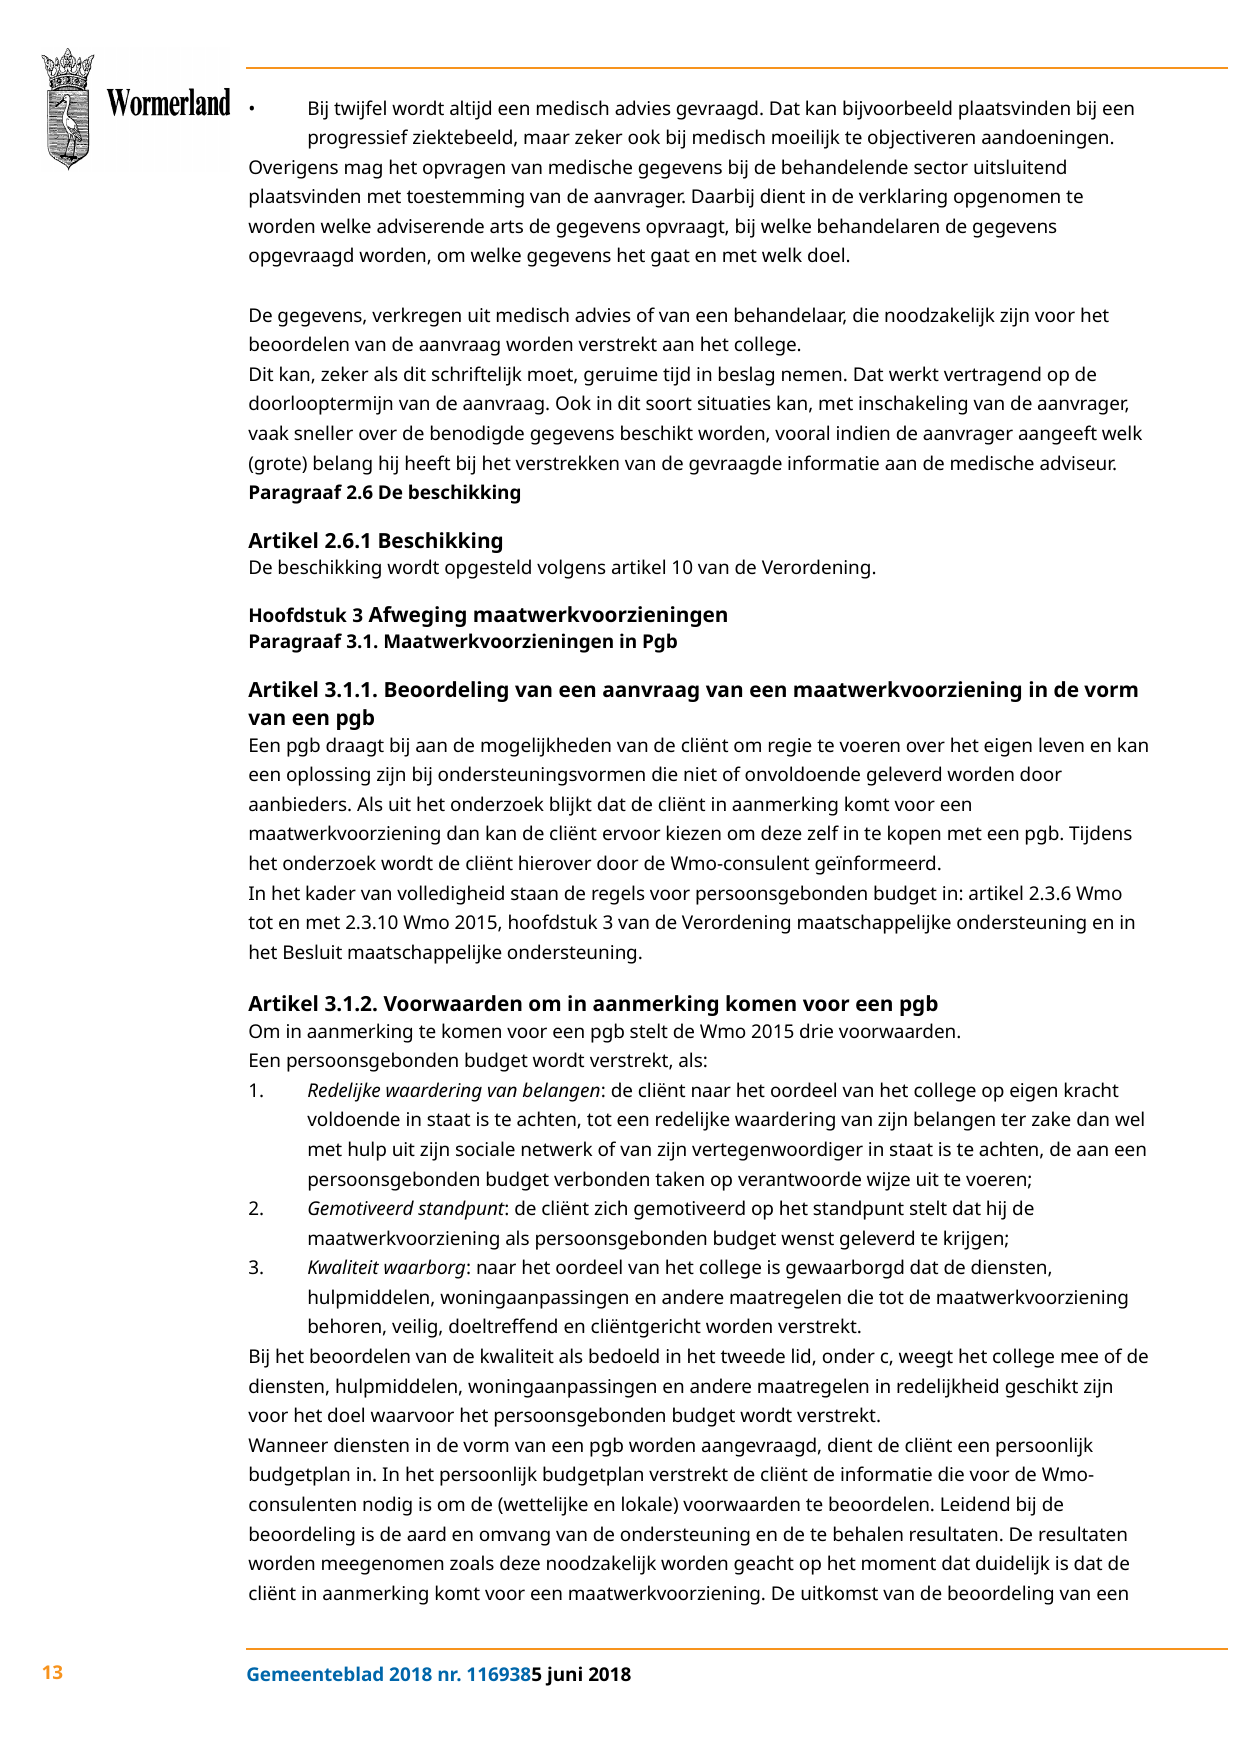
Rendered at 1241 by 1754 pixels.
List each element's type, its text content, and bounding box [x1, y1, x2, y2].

text Om in aanmerking te komen voor een pgb stelt de Wmo 2015 drie voorwaarden. [248, 1018, 1152, 1043]
text Wanneer diensten in de vorm van een pgb worden aangevraagd, dient de cliënt een persoonlijk budgetplan in. In het persoonlijk budgetplan verstrekt de cliënt de informatie die voor de Wmo-consulenten nodig is om de (wettelijke en lokale) voorwaarden te beoordelen. Leidend bij de beoordeling is de aard en omvang van de ondersteuning en de te behalen resultaten. De resultaten worden meegenomen zoals deze noodzakelijk worden geacht op het moment dat duidelijk is dat de cliënt in aanmerking komt voor een maatwerkvoorziening. De uitkomst van de beoordeling van een [248, 1432, 1152, 1606]
text Een pgb draagt bij aan de mogelijkheden van de cliënt om regie te voeren over het eigen leven en kan een oplossing zijn bij ondersteuningsvormen die niet of onvoldoende geleverd worden door aanbieders. Als uit het onderzoek blijkt dat de cliënt in aanmerking komt voor een maatwerkvoorziening dan kan de cliënt ervoor kiezen om deze zelf in te kopen met een pgb. Tijdens het onderzoek wordt de cliënt hierover door de Wmo-consulent geïnformeerd. [248, 732, 1152, 876]
list Bij twijfel wordt altijd een medisch advies gevraagd. Dat kan bijvoorbeeld plaatsvinden bij een progressief ziektebeeld, maar zeker ook bij medisch moeilijk te objectiveren aandoeningen. [248, 95, 1152, 150]
text Bij het beoordelen van de kwaliteit als bedoeld in het tweede lid, onder c, weegt het college mee of de diensten, hulpmiddelen, woningaanpassingen en andere maatregelen in redelijkheid geschikt zijn voor het doel waarvoor het persoonsgebonden budget wordt verstrekt. [248, 1343, 1152, 1428]
text In het kader van volledigheid staan de regels voor persoonsgebonden budget in: artikel 2.3.6 Wmo tot en met 2.3.10 Wmo 2015, hoofdstuk 3 van de Verordening maatschappelijke ondersteuning en in het Besluit maatschappelijke ondersteuning. [248, 880, 1152, 965]
text Hoofdstuk 3 Afweging maatwerkvoorzieningen [248, 600, 1152, 628]
text De beschikking wordt opgesteld volgens artikel 10 van de Verordening. [248, 554, 1152, 580]
text Paragraaf 2.6 De beschikking [248, 479, 1152, 505]
text Paragraaf 3.1. Maatwerkvoorzieningen in Pgb [248, 628, 1152, 654]
list Redelijke waardering van belangen: de cliënt naar het oordeel van het college op eigen kracht voldoende in staat is te achten, tot een redelijke waardering van zijn belangen ter zake dan wel met hulp uit zijn sociale netwerk of van zijn vertegenwoordiger in staat is te achten, de aan een persoonsgebonden budget verbonden taken op verantwoorde wijze uit te voeren; [248, 1077, 1152, 1191]
list Kwaliteit waarborg: naar het oordeel van het college is gewaarborgd dat de diensten, hulpmiddelen, woningaanpassingen en andere maatregelen die tot de maatwerkvoorziening behoren, veilig, doeltreffend en cliëntgericht worden verstrekt. [248, 1254, 1152, 1339]
picture [41, 47, 231, 172]
text Artikel 3.1.1. Beoordeling van een aanvraag van een maatwerkvoorziening in de vorm van een pgb [248, 675, 1152, 732]
list Gemotiveerd standpunt: de cliënt zich gemotiveerd op het standpunt stelt dat hij de maatwerkvoorziening als persoonsgebonden budget wenst geleverd te krijgen; [248, 1195, 1152, 1251]
text Overigens mag het opvragen van medische gegevens bij de behandelende sector uitsluitend plaatsvinden met toestemming van de aanvrager. Daarbij dient in de verklaring opgenomen te worden welke adviserende arts de gegevens opvraagt, bij welke behandelaren de gegevens opgevraagd worden, om welke gegevens het gaat en met welk doel. [248, 154, 1152, 268]
text Artikel 3.1.2. Voorwaarden om in aanmerking komen voor een pgb [248, 989, 1152, 1018]
text Dit kan, zeker als dit schriftelijk moet, geruime tijd in beslag nemen. Dat werkt vertragend op de doorlooptermijn van de aanvraag. Ook in dit soort situaties kan, met inschakeling van de aanvrager, vaak sneller over de benodigde gegevens beschikt worden, vooral indien de aanvrager aangeeft welk (grote) belang hij heeft bij het verstrekken van de gevraagde informatie aan de medische adviseur. [248, 361, 1152, 476]
text De gegevens, verkregen uit medisch advies of van een behandelaar, die noodzakelijk zijn voor het beoordelen van de aanvraag worden verstrekt aan het college. [248, 302, 1152, 357]
text Artikel 2.6.1 Beschikking [248, 526, 1152, 554]
text Een persoonsgebonden budget wordt verstrekt, als: [248, 1047, 1152, 1073]
